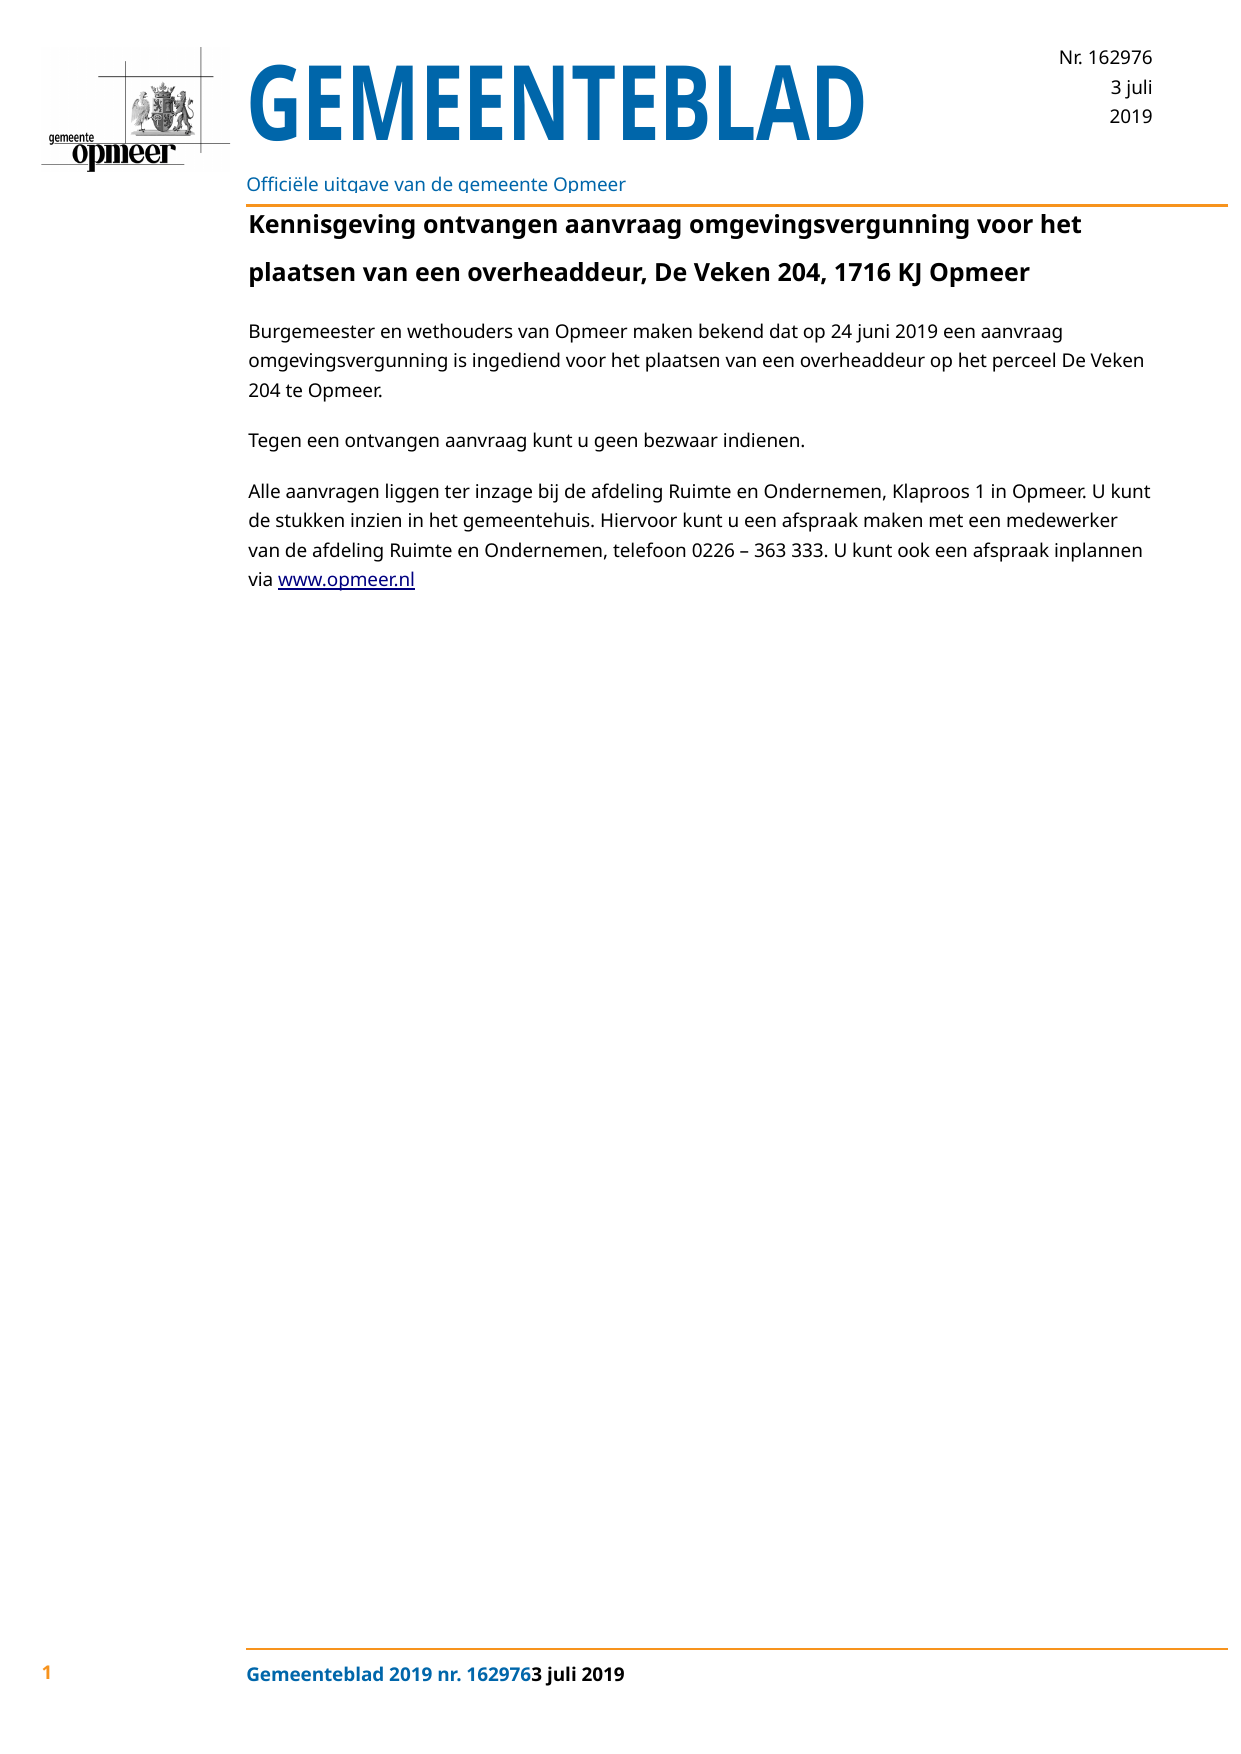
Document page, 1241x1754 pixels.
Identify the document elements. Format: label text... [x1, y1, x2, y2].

text Burgemeester en wethouders van Opmeer maken bekend dat op 24 juni 2019 een aanvraag omgevingsvergunning is ingediend voor het plaatsen van een overheaddeur op het perceel De Veken 204 te Opmeer. [248, 318, 1152, 403]
text Kennisgeving ontvangen aanvraag omgevingsvergunning voor het plaatsen van een overheaddeur, De Veken 204, 1716 KJ Opmeer [248, 207, 1152, 288]
text Tegen een ontvangen aanvraag kunt u geen bezwaar indienen. [248, 427, 1152, 453]
picture [41, 47, 231, 172]
text Alle aanvragen liggen ter inzage bij de afdeling Ruimte en Ondernemen, Klaproos 1 in Opmeer. U kunt de stukken inzien in het gemeentehuis. Hiervoor kunt u een afspraak maken met een medewerker van de afdeling Ruimte en Ondernemen, telefoon 0226 – 363 333. U kunt ook een afspraak inplannen via www.opmeer.nl [248, 478, 1152, 592]
